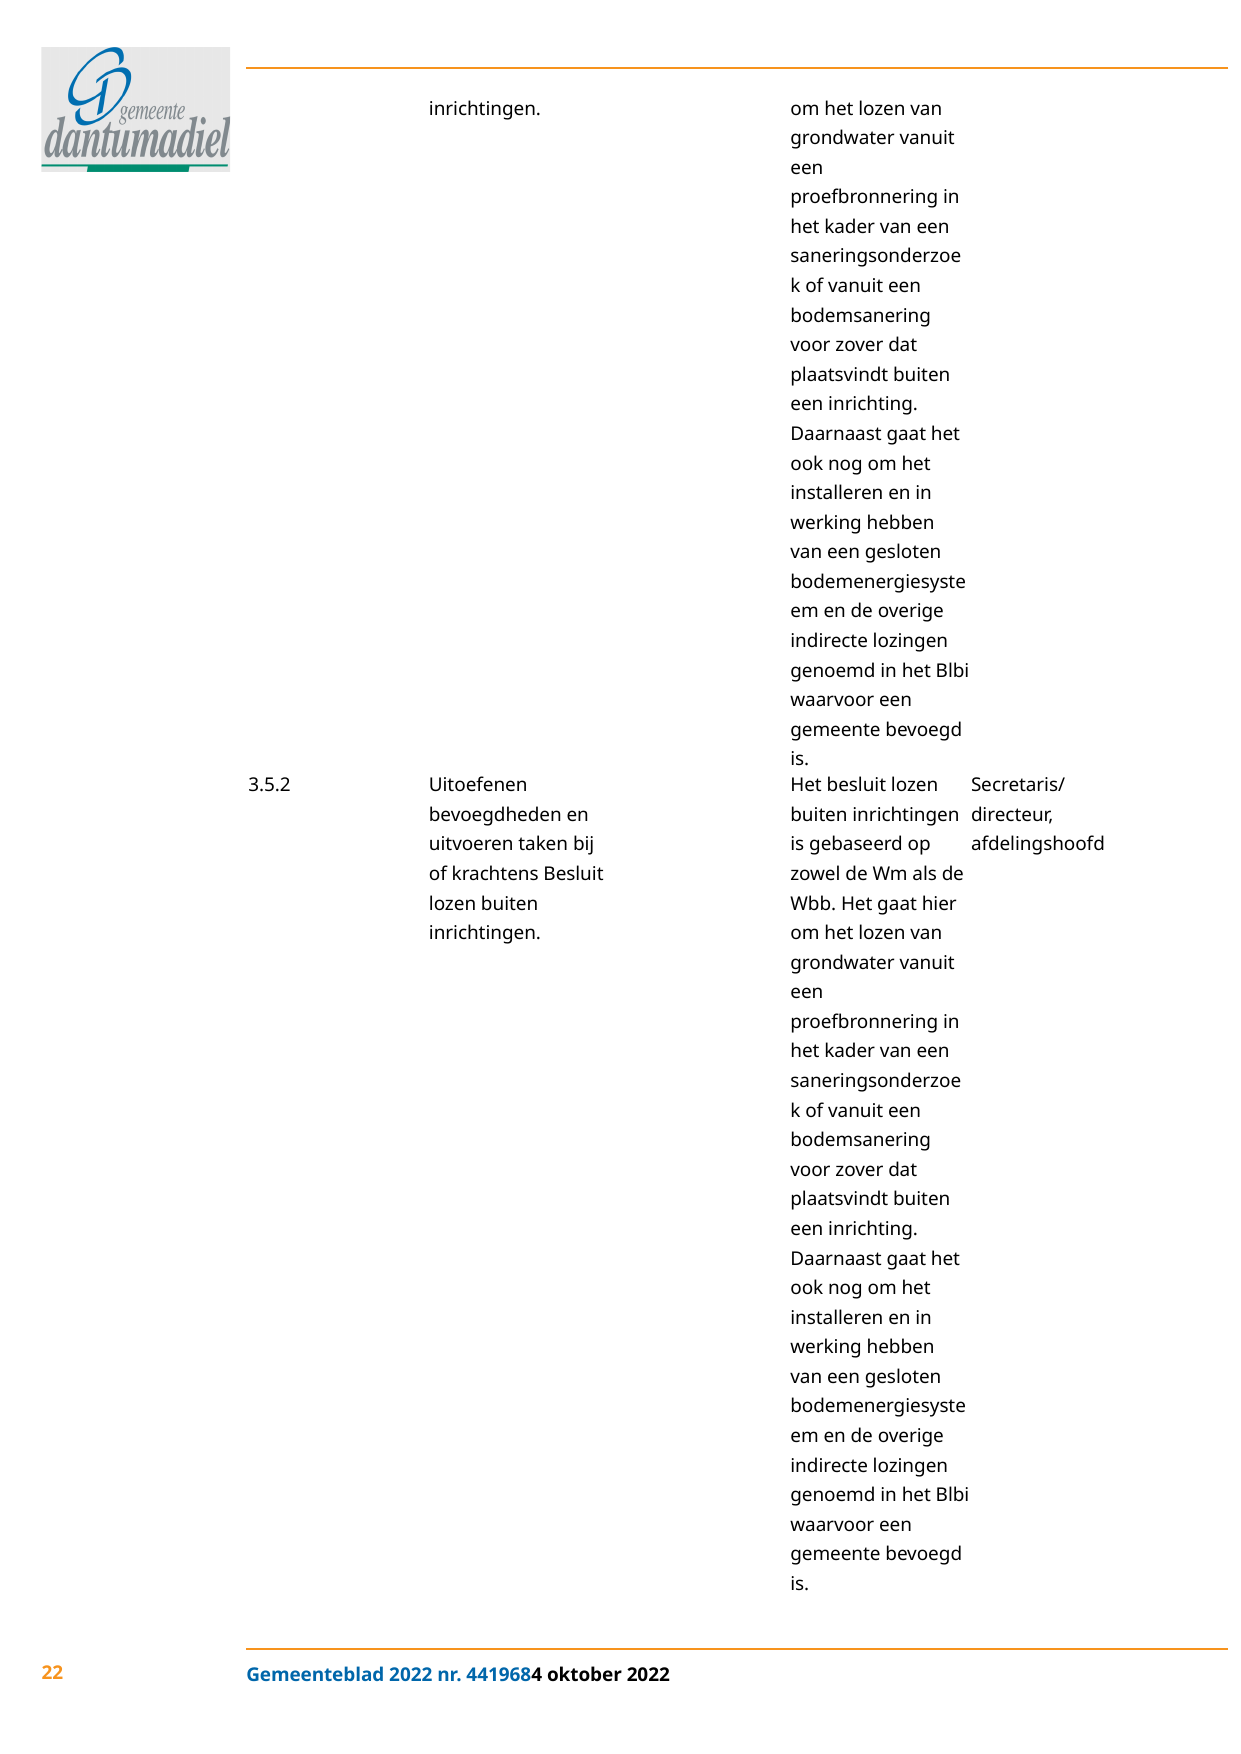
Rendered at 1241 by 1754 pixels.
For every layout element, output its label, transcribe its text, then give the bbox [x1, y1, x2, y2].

table_cell inrichtingen. [429, 95, 609, 771]
table_cell [971, 95, 1152, 771]
table_cell Secretaris/ directeur, afdelingshoofd [971, 771, 1152, 1596]
table_cell om het lozen van grondwater vanuit een proefbronnering in het kader van een saneringsonderzoek of vanuit een bodemsanering voor zover dat plaatsvindt buiten een inrichting. Daarnaast gaat het ook nog om het installeren en in werking hebben van een gesloten bodemenergiesysteem en de overige indirecte lozingen genoemd in het Blbi waarvoor een gemeente bevoegd is. [790, 95, 971, 771]
table_cell Uitoefenen bevoegdheden en uitvoeren taken bij of krachtens Besluit lozen buiten inrichtingen. [429, 771, 609, 1596]
picture [41, 47, 231, 172]
table_cell [609, 95, 790, 771]
table_cell [609, 771, 790, 1596]
table_cell Het besluit lozen buiten inrichtingen is gebaseerd op zowel de Wm als de Wbb. Het gaat hier om het lozen van grondwater vanuit een proefbronnering in het kader van een saneringsonderzoek of vanuit een bodemsanering voor zover dat plaatsvindt buiten een inrichting. Daarnaast gaat het ook nog om het installeren en in werking hebben van een gesloten bodemenergiesysteem en de overige indirecte lozingen genoemd in het Blbi waarvoor een gemeente bevoegd is. [790, 771, 971, 1596]
table_cell [248, 95, 429, 771]
table_cell 3.5.2 [248, 771, 429, 1596]
